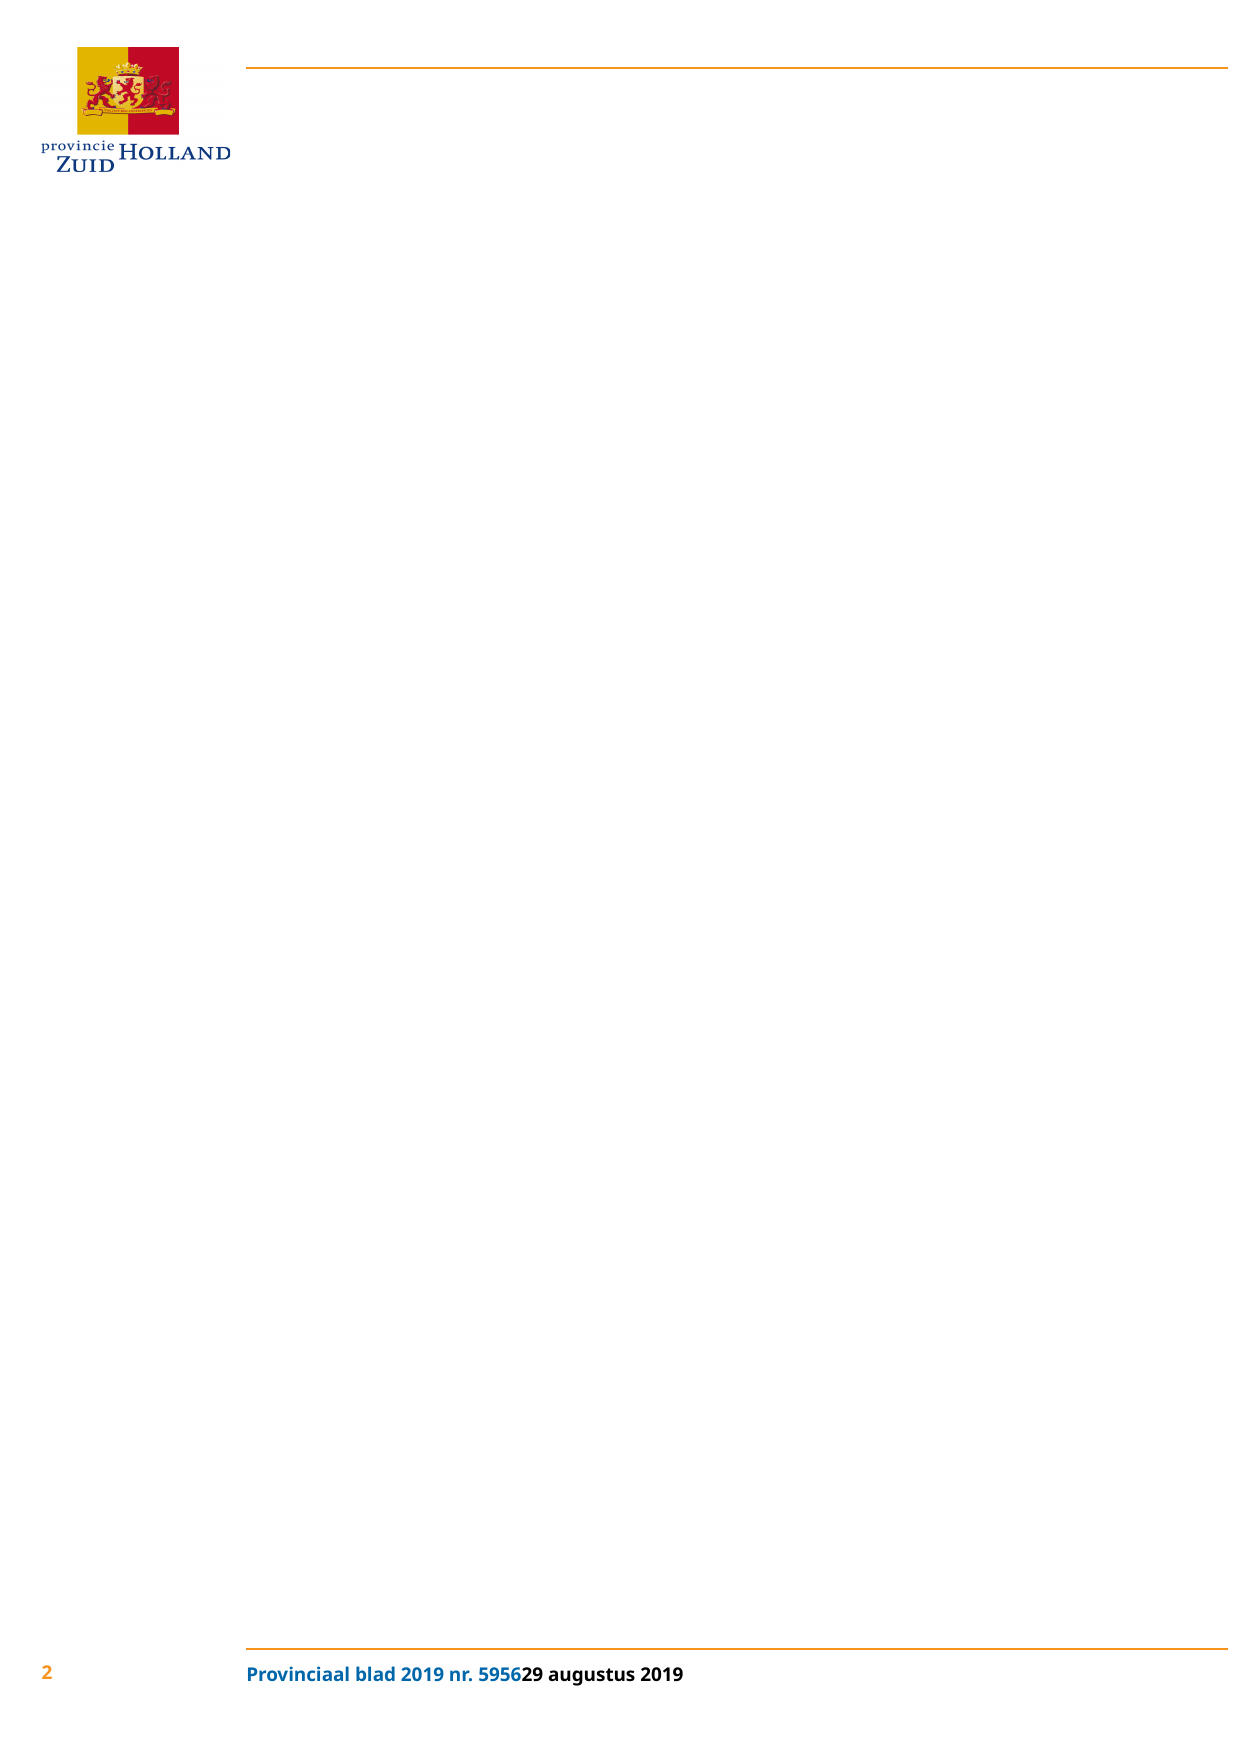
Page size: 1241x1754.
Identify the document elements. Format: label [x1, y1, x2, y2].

picture [41, 47, 231, 172]
